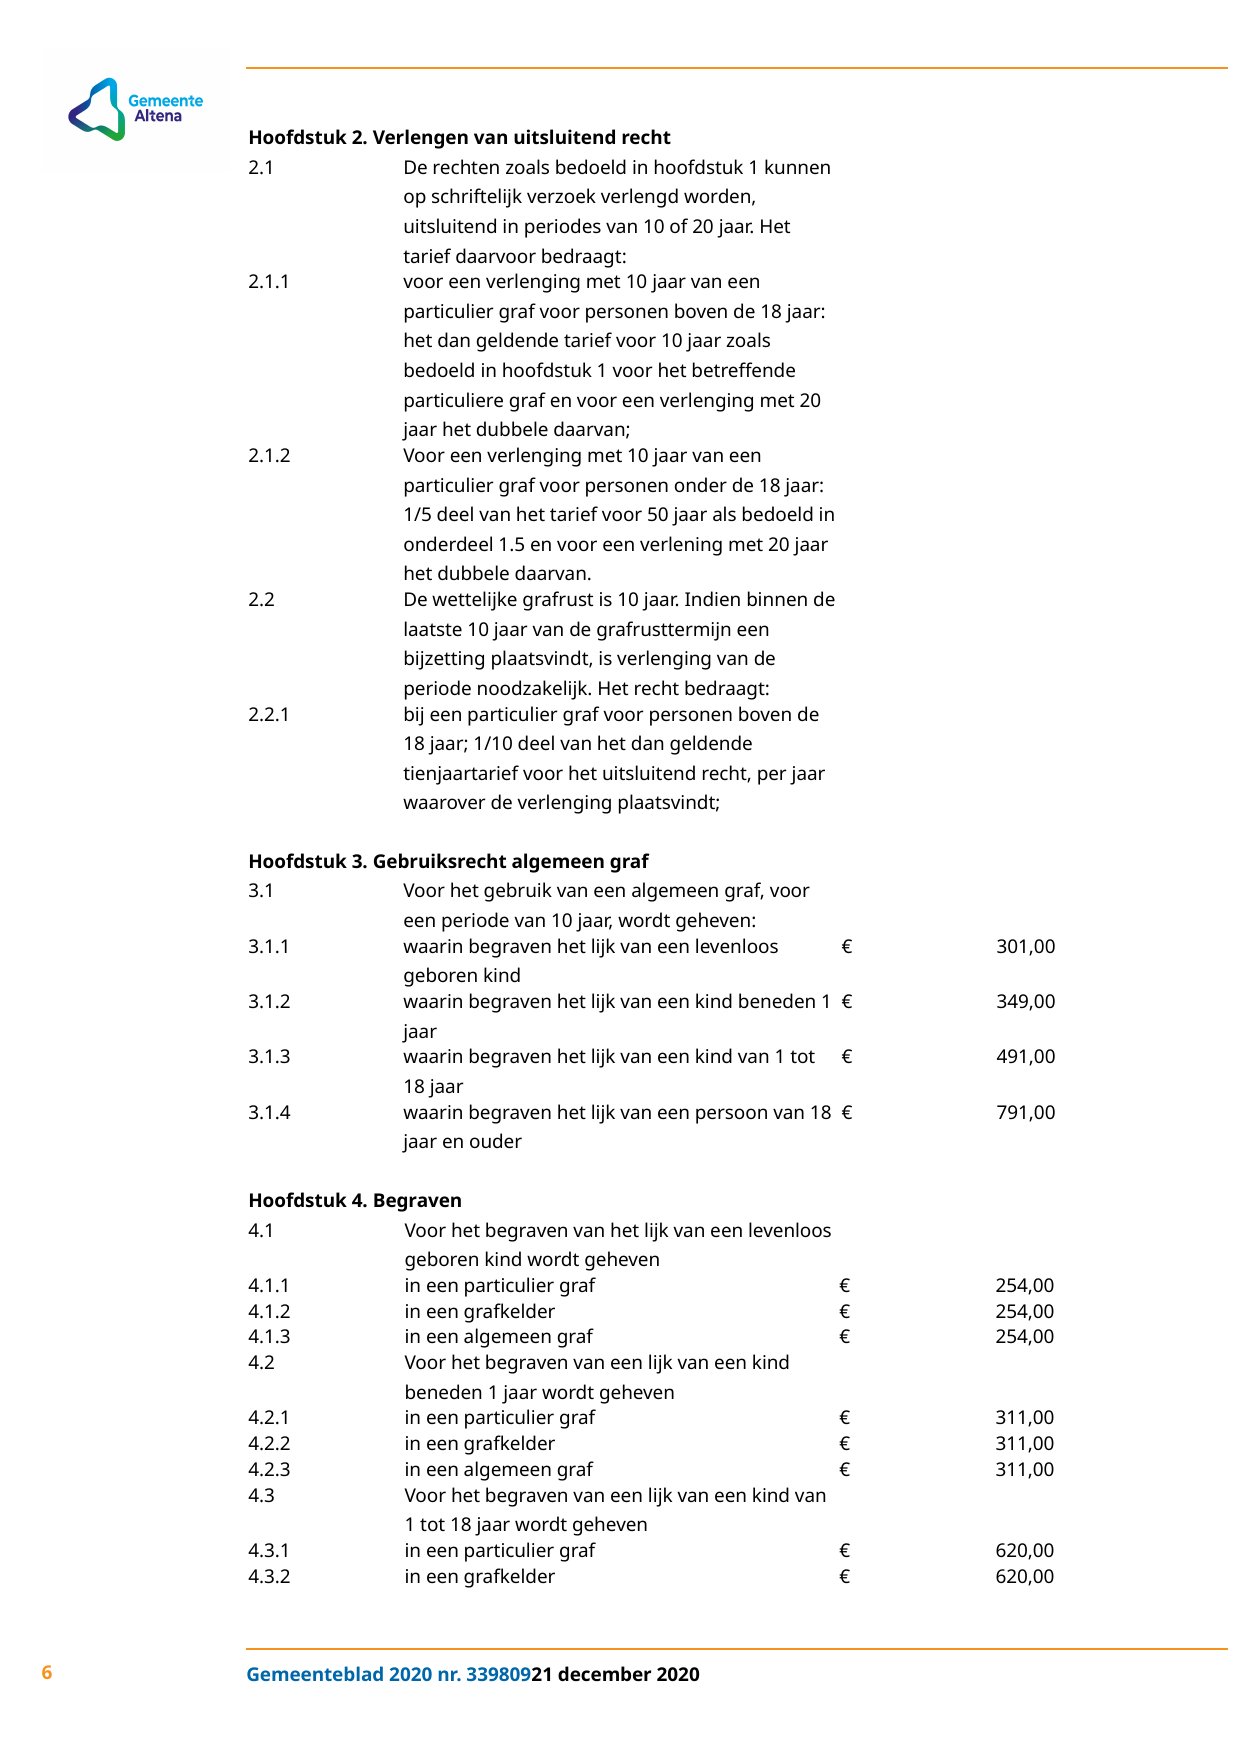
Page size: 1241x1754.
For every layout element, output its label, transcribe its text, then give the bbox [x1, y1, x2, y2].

table_cell € [839, 1537, 995, 1563]
table_header 3.1 [248, 878, 403, 933]
table_cell in een particulier graf [404, 1537, 839, 1563]
table_cell bij een particulier graf voor personen boven de 18 jaar; 1/10 deel van het dan geldende tienjaartarief voor het uitsluitend recht, per jaar waarover de verlenging plaatsvindt; [403, 701, 841, 815]
table_cell [996, 269, 1152, 442]
table_cell voor een verlenging met 10 jaar van een particulier graf voor personen boven de 18 jaar: het dan geldende tarief voor 10 jaar zoals bedoeld in hoofdstuk 1 voor het betreffende particuliere graf en voor een verlenging met 20 jaar het dubbele daarvan; [403, 269, 841, 442]
table_cell [839, 1482, 995, 1537]
table_cell € [839, 1456, 995, 1482]
table_cell € [841, 933, 996, 988]
table_cell 311,00 [995, 1430, 1152, 1456]
table_cell [841, 701, 996, 815]
table_cell in een algemeen graf [404, 1324, 839, 1349]
table_header [839, 1217, 995, 1272]
table_cell [996, 586, 1152, 701]
table_header Voor het begraven van het lijk van een levenloos geboren kind wordt geheven [404, 1217, 839, 1272]
table_cell waarin begraven het lijk van een kind beneden 1 jaar [403, 988, 841, 1044]
table_cell 4.1.3 [248, 1324, 404, 1349]
table_cell 620,00 [995, 1537, 1152, 1563]
table_cell 3.1.1 [248, 933, 403, 988]
table_cell 3.1.4 [248, 1099, 403, 1154]
table_cell in een grafkelder [404, 1430, 839, 1456]
table_cell € [839, 1272, 995, 1298]
text Hoofdstuk 4. Begraven [248, 1187, 1152, 1213]
table_header [996, 154, 1152, 268]
table_cell 620,00 [995, 1563, 1152, 1588]
table_cell 4.1.2 [248, 1298, 404, 1323]
table_cell Voor een verlenging met 10 jaar van een particulier graf voor personen onder de 18 jaar: 1/5 deel van het tarief voor 50 jaar als bedoeld in onderdeel 1.5 en voor een verlening met 20 jaar het dubbele daarvan. [403, 442, 841, 586]
table_header [996, 878, 1152, 933]
table_header De rechten zoals bedoeld in hoofdstuk 1 kunnen op schriftelijk verzoek verlengd worden, uitsluitend in periodes van 10 of 20 jaar. Het tarief daarvoor bedraagt: [403, 154, 841, 268]
table_header [841, 878, 996, 933]
table_cell 4.2.1 [248, 1405, 404, 1430]
table_cell 4.2.3 [248, 1456, 404, 1482]
table_cell in een particulier graf [404, 1405, 839, 1430]
table_cell 254,00 [995, 1298, 1152, 1323]
table_header [995, 1217, 1152, 1272]
table_header 4.1 [248, 1217, 404, 1272]
table_cell 2.1.1 [248, 269, 403, 442]
table_cell in een grafkelder [404, 1563, 839, 1588]
table_cell in een particulier graf [404, 1272, 839, 1298]
table_cell € [841, 1044, 996, 1099]
table_cell 4.2.2 [248, 1430, 404, 1456]
table_cell 3.1.2 [248, 988, 403, 1044]
table_cell 2.2.1 [248, 701, 403, 815]
table_cell 791,00 [996, 1099, 1152, 1154]
table_cell [841, 269, 996, 442]
table_header Voor het gebruik van een algemeen graf, voor een periode van 10 jaar, wordt geheven: [403, 878, 841, 933]
table_cell 2.1.2 [248, 442, 403, 586]
table_cell [841, 442, 996, 586]
table_cell [996, 701, 1152, 815]
table_cell [839, 1349, 995, 1404]
table_cell waarin begraven het lijk van een persoon van 18 jaar en ouder [403, 1099, 841, 1154]
table_cell 491,00 [996, 1044, 1152, 1099]
table_cell 2.2 [248, 586, 403, 701]
table_cell 4.3.2 [248, 1563, 404, 1588]
table_cell 4.1.1 [248, 1272, 404, 1298]
table_cell € [841, 988, 996, 1044]
table_cell in een algemeen graf [404, 1456, 839, 1482]
table_cell 4.3.1 [248, 1537, 404, 1563]
table_cell [841, 586, 996, 701]
text Hoofdstuk 2. Verlengen van uitsluitend recht [248, 124, 1152, 150]
table_cell Voor het begraven van een lijk van een kind van 1 tot 18 jaar wordt geheven [404, 1482, 839, 1537]
table_cell € [841, 1099, 996, 1154]
table_cell € [839, 1324, 995, 1349]
table_header [841, 154, 996, 268]
table_cell € [839, 1405, 995, 1430]
table_cell 4.2 [248, 1349, 404, 1404]
table_cell waarin begraven het lijk van een kind van 1 tot 18 jaar [403, 1044, 841, 1099]
text Hoofdstuk 3. Gebruiksrecht algemeen graf [248, 848, 1152, 874]
table_cell Voor het begraven van een lijk van een kind beneden 1 jaar wordt geheven [404, 1349, 839, 1404]
table_cell waarin begraven het lijk van een levenloos geboren kind [403, 933, 841, 988]
table_cell € [839, 1563, 995, 1588]
table_cell in een grafkelder [404, 1298, 839, 1323]
table_cell [995, 1482, 1152, 1537]
table_header 2.1 [248, 154, 403, 268]
table_cell 311,00 [995, 1456, 1152, 1482]
table_cell De wettelijke grafrust is 10 jaar. Indien binnen de laatste 10 jaar van de grafrusttermijn een bijzetting plaatsvindt, is verlenging van de periode noodzakelijk. Het recht bedraagt: [403, 586, 841, 701]
table_cell 4.3 [248, 1482, 404, 1537]
picture [41, 47, 231, 172]
table_cell 254,00 [995, 1324, 1152, 1349]
table_cell € [839, 1430, 995, 1456]
table_cell 254,00 [995, 1272, 1152, 1298]
table_cell [995, 1349, 1152, 1404]
table_cell 3.1.3 [248, 1044, 403, 1099]
table_cell 301,00 [996, 933, 1152, 988]
table_cell € [839, 1298, 995, 1323]
table_cell 349,00 [996, 988, 1152, 1044]
table_cell 311,00 [995, 1405, 1152, 1430]
table_cell [996, 442, 1152, 586]
